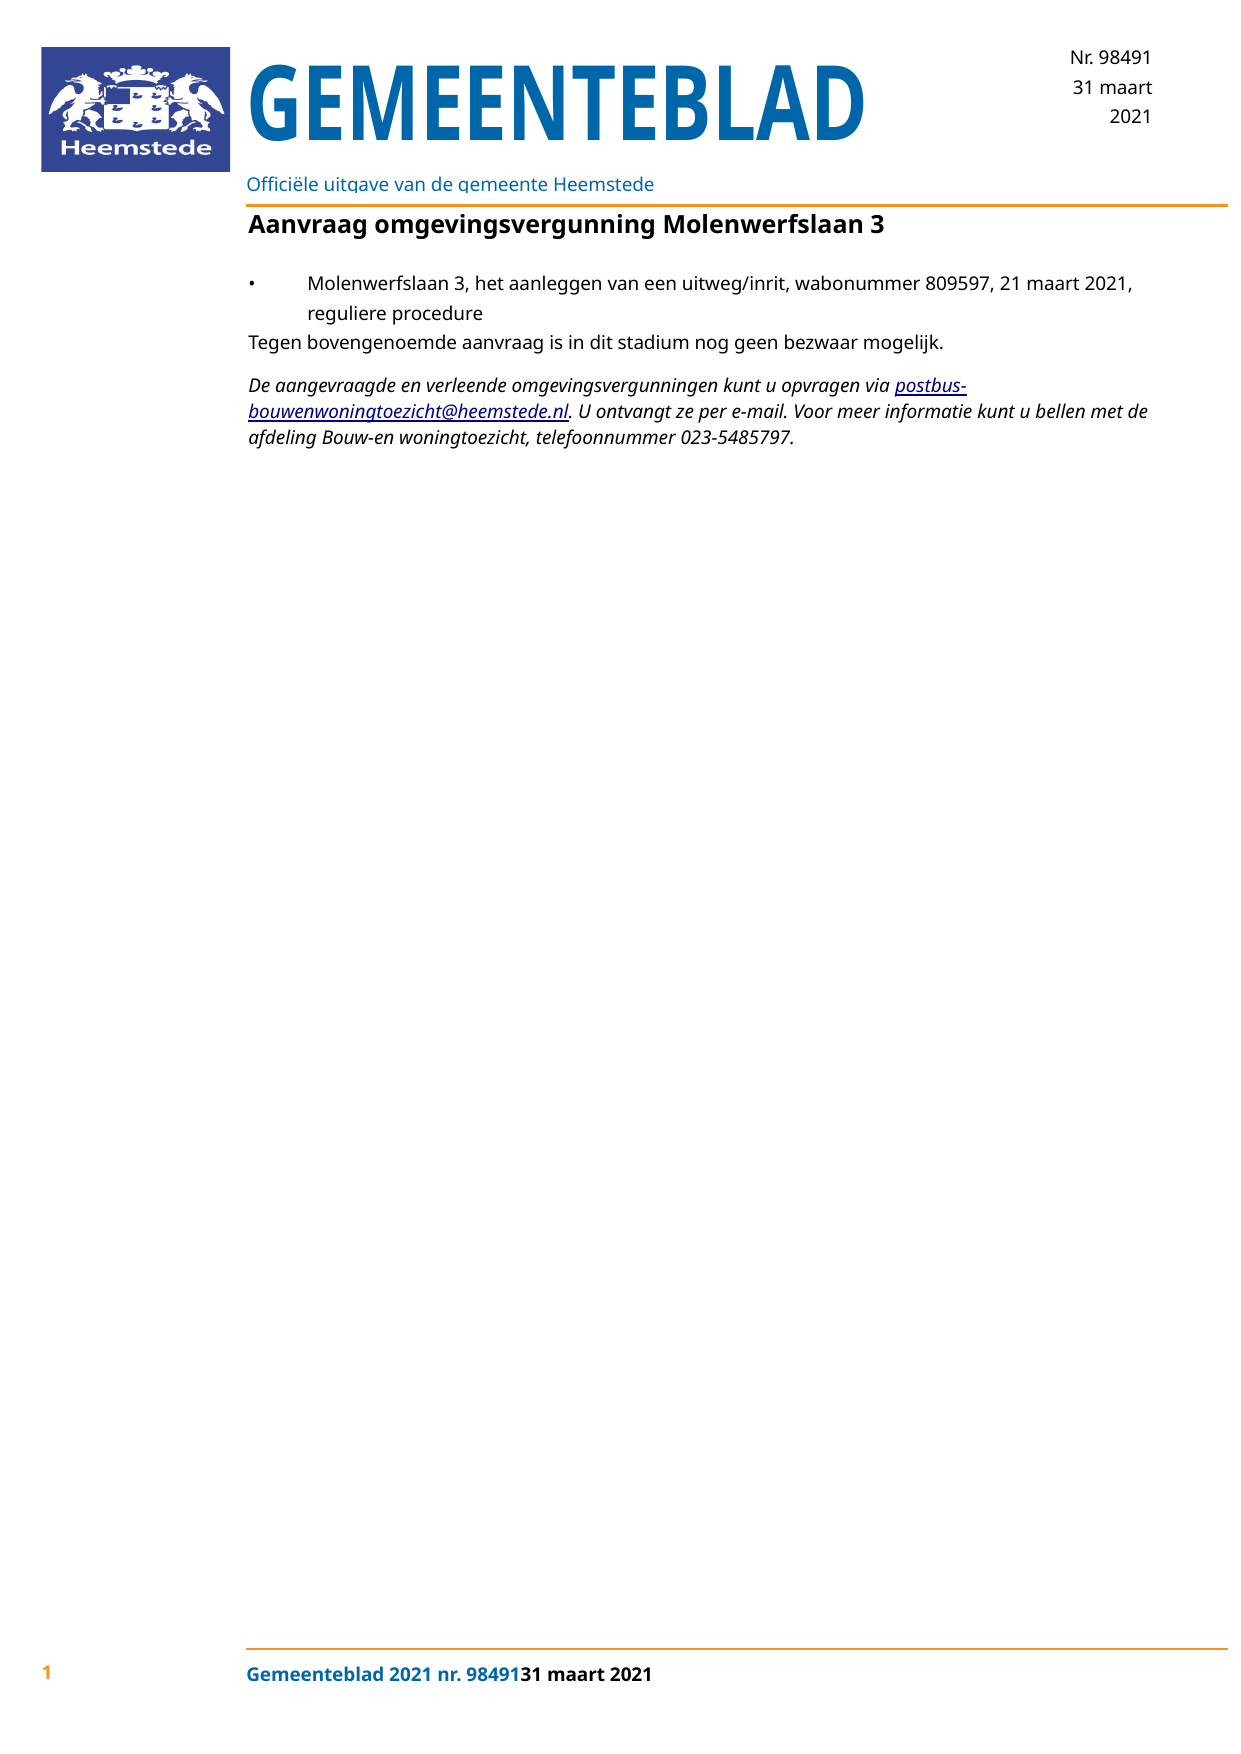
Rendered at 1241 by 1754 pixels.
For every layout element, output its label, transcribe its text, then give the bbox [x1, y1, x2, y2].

text Aanvraag omgevingsvergunning Molenwerfslaan 3 [248, 207, 1152, 241]
text De aangevraagde en verleende omgevingsvergunningen kunt u opvragen via postbus-bouwenwoningtoezicht@heemstede.nl. U ontvangt ze per e-mail. Voor meer informatie kunt u bellen met de afdeling Bouw-en woningtoezicht, telefoonnummer 023-5485797. [248, 373, 1152, 450]
list Molenwerfslaan 3, het aanleggen van een uitweg/inrit, wabonummer 809597, 21 maart 2021, reguliere procedure [248, 270, 1152, 326]
picture [41, 47, 231, 172]
text Tegen bovengenoemde aanvraag is in dit stadium nog geen bezwaar mogelijk. [248, 329, 1152, 355]
